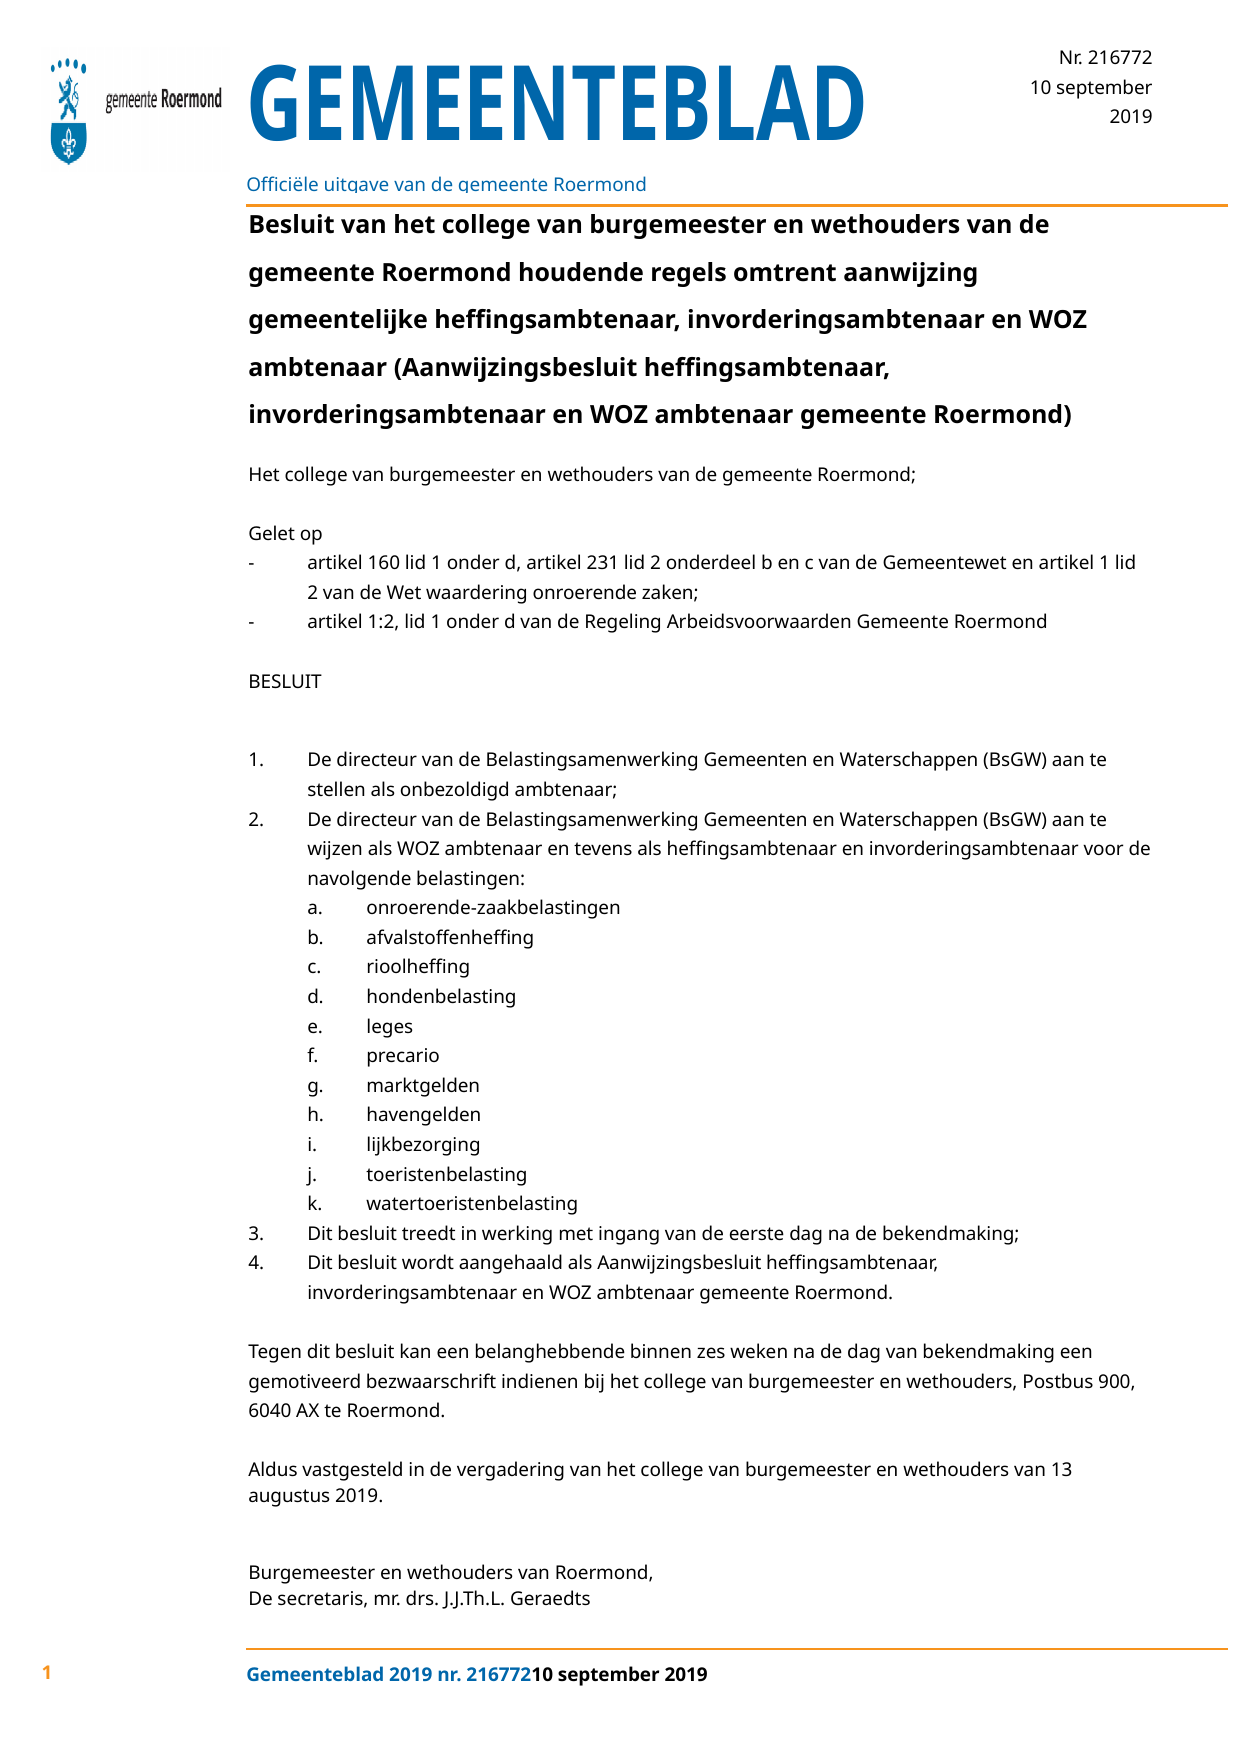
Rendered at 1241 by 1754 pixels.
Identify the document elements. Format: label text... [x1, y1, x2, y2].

list artikel 160 lid 1 onder d, artikel 231 lid 2 onderdeel b en c van de Gemeentewet en artikel 1 lid 2 van de Wet waardering onroerende zaken; [248, 549, 1152, 605]
list De directeur van de Belastingsamenwerking Gemeenten en Waterschappen (BsGW) aan te stellen als onbezoldigd ambtenaar; [248, 747, 1152, 802]
list watertoeristenbelasting [307, 1190, 1152, 1216]
list precario [307, 1042, 1152, 1068]
list leges [307, 1013, 1152, 1039]
list Dit besluit treedt in werking met ingang van de eerste dag na de bekendmaking; [248, 1220, 1152, 1246]
text De secretaris, mr. drs. J.J.Th.L. Geraedts [248, 1585, 1152, 1611]
text Burgemeester en wethouders van Roermond, [248, 1559, 1152, 1585]
list Dit besluit wordt aangehaald als Aanwijzingsbesluit heffingsambtenaar, invorderingsambtenaar en WOZ ambtenaar gemeente Roermond. [248, 1249, 1152, 1305]
text Aldus vastgesteld in de vergadering van het college van burgemeester en wethouders van 13 augustus 2019. [248, 1457, 1152, 1508]
list onroerende-zaakbelastingen [307, 894, 1152, 920]
picture [41, 47, 231, 172]
text Gelet op [248, 520, 1152, 546]
list toeristenbelasting [307, 1161, 1152, 1187]
text Tegen dit besluit kan een belanghebbende binnen zes weken na de dag van bekendmaking een gemotiveerd bezwaarschrift indienen bij het college van burgemeester en wethouders, Postbus 900, 6040 AX te Roermond. [248, 1338, 1152, 1423]
text Het college van burgemeester en wethouders van de gemeente Roermond; [248, 461, 1152, 486]
list artikel 1:2, lid 1 onder d van de Regeling Arbeidsvoorwaarden Gemeente Roermond [248, 609, 1152, 634]
list rioolheffing [307, 954, 1152, 979]
text BESLUIT [248, 668, 1152, 693]
list lijkbezorging [307, 1131, 1152, 1157]
list marktgelden [307, 1072, 1152, 1098]
list afvalstoffenheffing [307, 924, 1152, 950]
list hondenbelasting [307, 983, 1152, 1009]
list havengelden [307, 1102, 1152, 1127]
text Besluit van het college van burgemeester en wethouders van de gemeente Roermond houdende regels omtrent aanwijzing gemeentelijke heffingsambtenaar, invorderingsambtenaar en WOZ ambtenaar (Aanwijzingsbesluit heffingsambtenaar, invorderingsambtenaar en WOZ ambtenaar gemeente Roermond) [248, 207, 1152, 431]
list De directeur van de Belastingsamenwerking Gemeenten en Waterschappen (BsGW) aan te wijzen als WOZ ambtenaar en tevens als heffingsambtenaar en invorderingsambtenaar voor de navolgende belastingen: [248, 806, 1152, 891]
